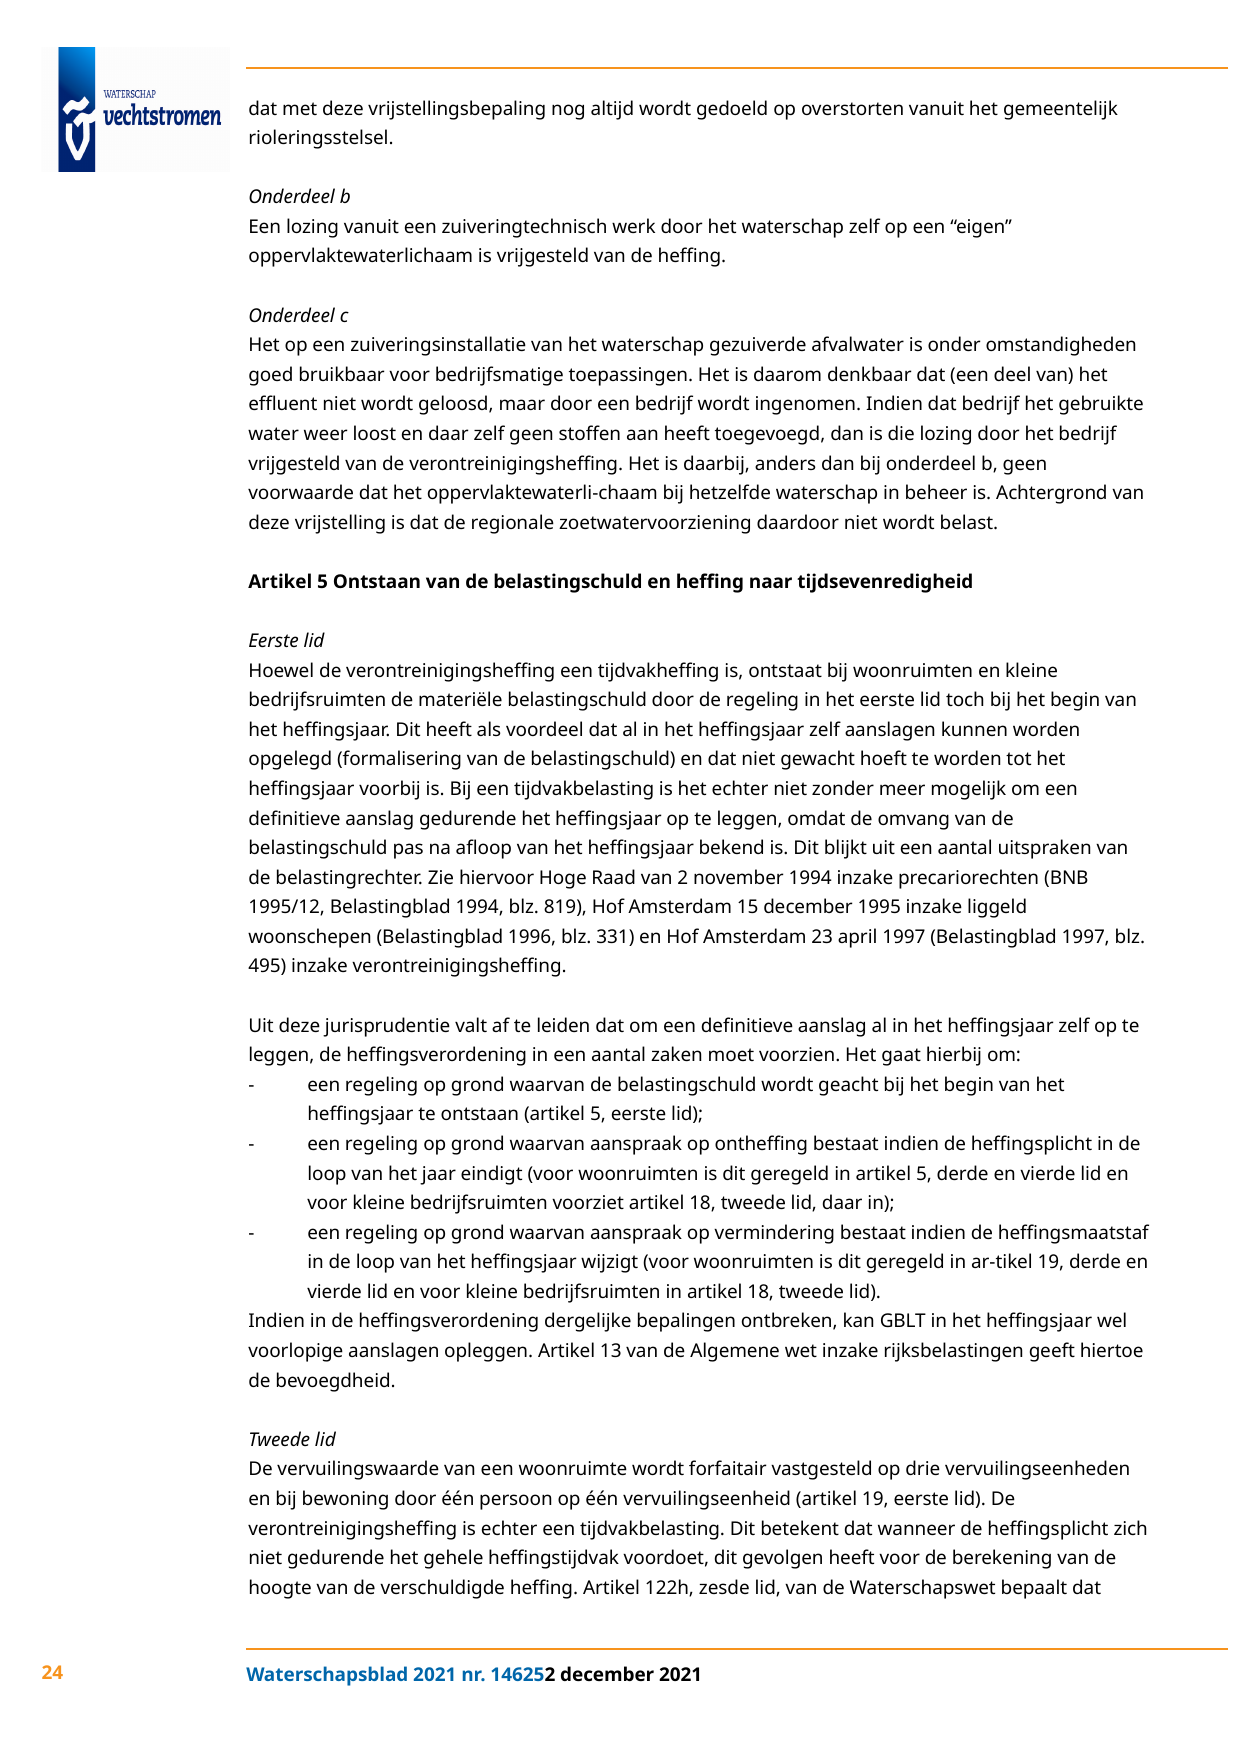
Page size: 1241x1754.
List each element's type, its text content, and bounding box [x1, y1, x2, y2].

text Hoewel de verontreinigingsheffing een tijdvakheffing is, ontstaat bij woonruimten en kleine bedrijfsruimten de materiële belastingschuld door de regeling in het eerste lid toch bij het begin van het heffingsjaar. Dit heeft als voordeel dat al in het heffingsjaar zelf aanslagen kunnen worden opgelegd (formalisering van de belastingschuld) en dat niet gewacht hoeft te worden tot het heffingsjaar voorbij is. Bij een tijdvakbelasting is het echter niet zonder meer mogelijk om een definitieve aanslag gedurende het heffingsjaar op te leggen, omdat de omvang van de belastingschuld pas na afloop van het heffingsjaar bekend is. Dit blijkt uit een aantal uitspraken van de belastingrechter. Zie hiervoor Hoge Raad van 2 november 1994 inzake precariorechten (BNB 1995/12, Belastingblad 1994, blz. 819), Hof Amsterdam 15 december 1995 inzake liggeld woonschepen (Belastingblad 1996, blz. 331) en Hof Amsterdam 23 april 1997 (Belastingblad 1997, blz. 495) inzake verontreinigingsheffing. [248, 657, 1152, 978]
list een regeling op grond waarvan aanspraak op ontheffing bestaat indien de heffingsplicht in de loop van het jaar eindigt (voor woonruimten is dit geregeld in artikel 5, derde en vierde lid en voor kleine bedrijfsruimten voorziet artikel 18, tweede lid, daar in); [248, 1130, 1152, 1215]
text Het op een zuiveringsinstallatie van het waterschap gezuiverde afvalwater is onder omstandigheden goed bruikbaar voor bedrijfsmatige toepassingen. Het is daarom denkbaar dat (een deel van) het effluent niet wordt geloosd, maar door een bedrijf wordt ingenomen. Indien dat bedrijf het gebruikte water weer loost en daar zelf geen stoffen aan heeft toegevoegd, dan is die lozing door het bedrijf vrijgesteld van de verontreinigingsheffing. Het is daarbij, anders dan bij onderdeel b, geen voorwaarde dat het oppervlaktewaterli-chaam bij hetzelfde waterschap in beheer is. Achtergrond van deze vrijstelling is dat de regionale zoetwatervoorziening daardoor niet wordt belast. [248, 331, 1152, 535]
list een regeling op grond waarvan de belastingschuld wordt geacht bij het begin van het heffingsjaar te ontstaan (artikel 5, eerste lid); [248, 1071, 1152, 1126]
text Onderdeel b [248, 183, 1152, 209]
text Onderdeel c [248, 302, 1152, 328]
text Tweede lid [248, 1426, 1152, 1452]
text Eerste lid [248, 627, 1152, 653]
text Uit deze jurisprudentie valt af te leiden dat om een definitieve aanslag al in het heffingsjaar zelf op te leggen, de heffingsverordening in een aantal zaken moet voorzien. Het gaat hierbij om: [248, 1012, 1152, 1067]
text Een lozing vanuit een zuiveringtechnisch werk door het waterschap zelf op een “eigen” oppervlaktewaterlichaam is vrijgesteld van de heffing. [248, 213, 1152, 268]
picture [41, 47, 231, 172]
text De vervuilingswaarde van een woonruimte wordt forfaitair vastgesteld op drie vervuilingseenheden en bij bewoning door één persoon op één vervuilingseenheid (artikel 19, eerste lid). De verontreinigingsheffing is echter een tijdvakbelasting. Dit betekent dat wanneer de heffingsplicht zich niet gedurende het gehele heffingstijdvak voordoet, dit gevolgen heeft voor de berekening van de hoogte van de verschuldigde heffing. Artikel 122h, zesde lid, van de Waterschapswet bepaalt dat [248, 1456, 1152, 1600]
text Artikel 5 Ontstaan van de belastingschuld en heffing naar tijdsevenredigheid [248, 568, 1152, 594]
list een regeling op grond waarvan aanspraak op vermindering bestaat indien de heffingsmaatstaf in de loop van het heffingsjaar wijzigt (voor woonruimten is dit geregeld in ar-tikel 19, derde en vierde lid en voor kleine bedrijfsruimten in artikel 18, tweede lid). [248, 1219, 1152, 1304]
text dat met deze vrijstellingsbepaling nog altijd wordt gedoeld op overstorten vanuit het gemeentelijk rioleringsstelsel. [248, 95, 1152, 150]
text Indien in de heffingsverordening dergelijke bepalingen ontbreken, kan GBLT in het heffingsjaar wel voorlopige aanslagen opleggen. Artikel 13 van de Algemene wet inzake rijksbelastingen geeft hiertoe de bevoegdheid. [248, 1308, 1152, 1393]
